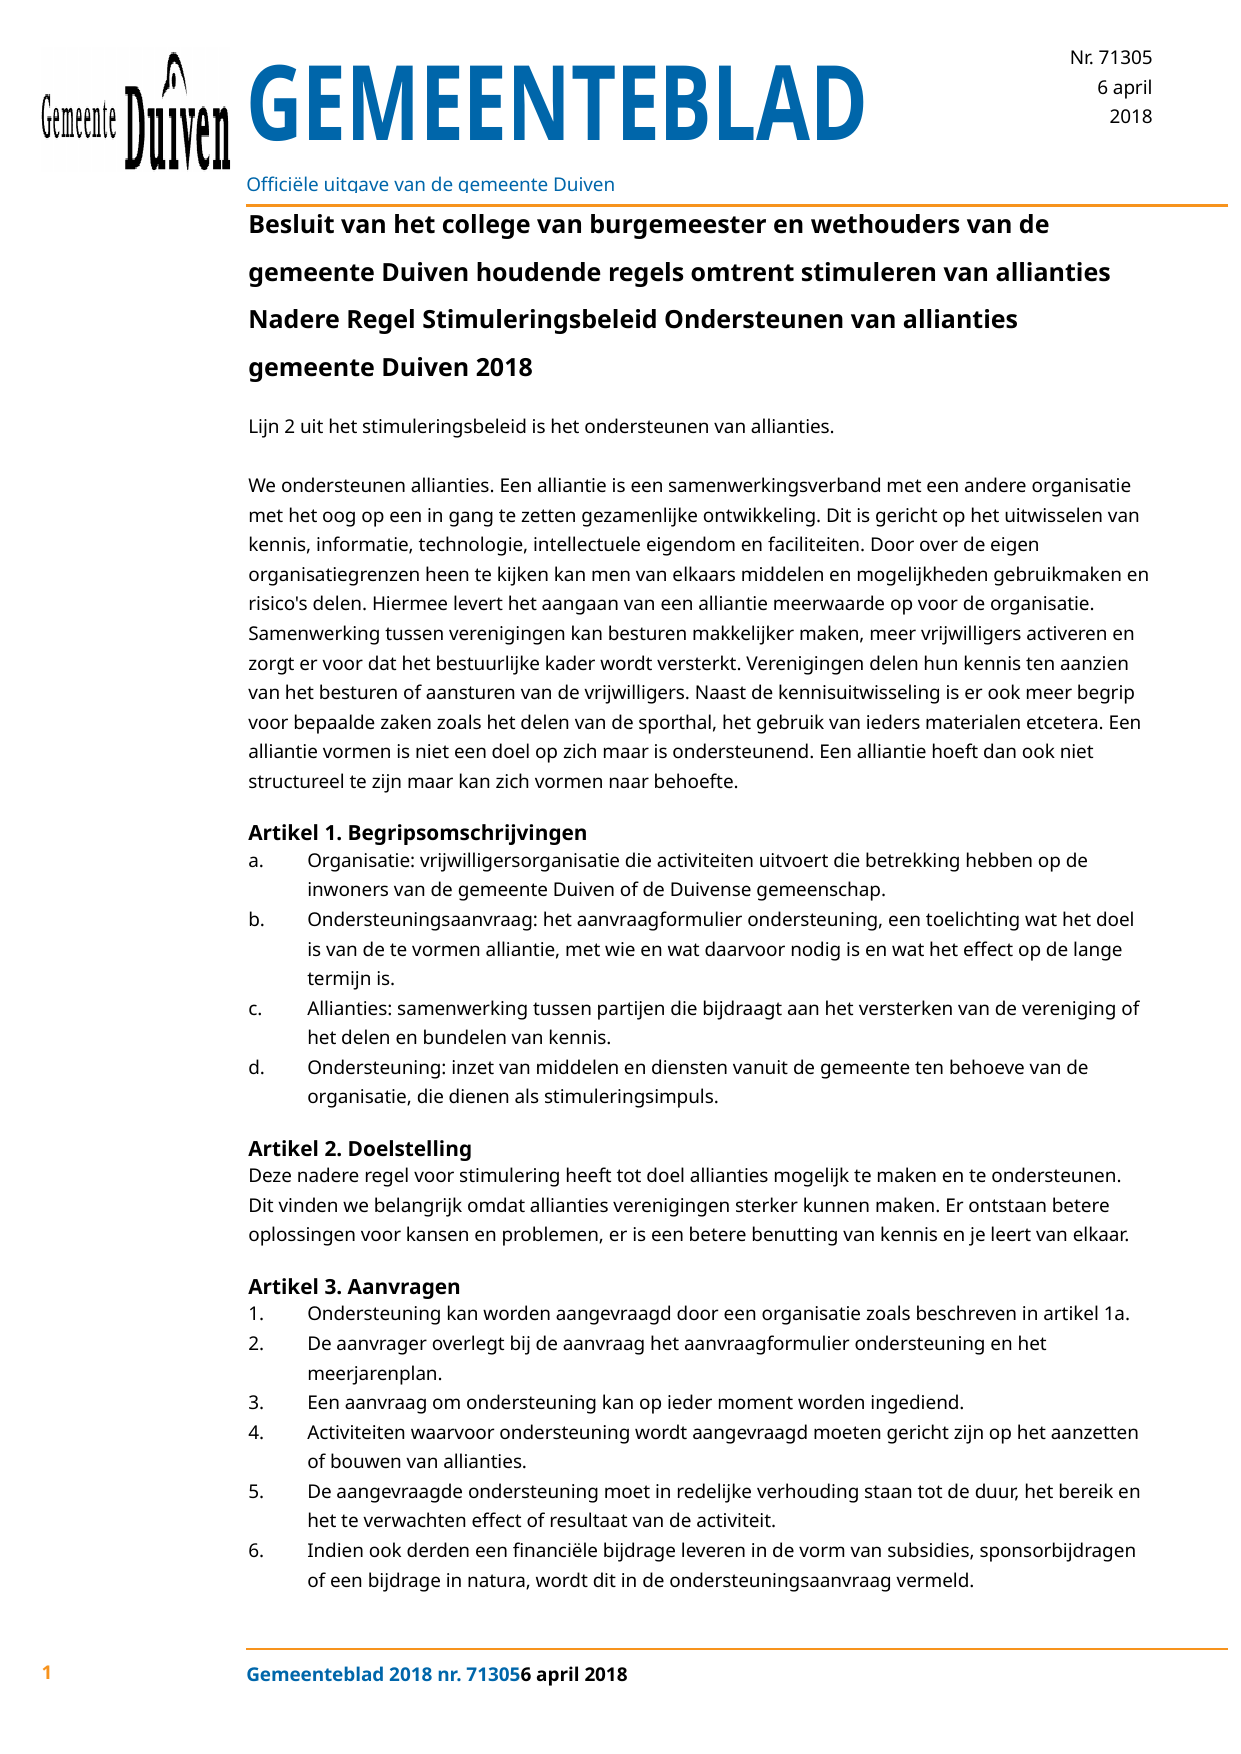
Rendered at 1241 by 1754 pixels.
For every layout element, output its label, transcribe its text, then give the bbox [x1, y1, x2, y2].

list Ondersteuning: inzet van middelen en diensten vanuit de gemeente ten behoeve van de organisatie, die dienen als stimuleringsimpuls. [248, 1054, 1152, 1109]
list Indien ook derden een financiële bijdrage leveren in de vorm van subsidies, sponsorbijdragen of een bijdrage in natura, wordt dit in de ondersteuningsaanvraag vermeld. [248, 1537, 1152, 1592]
text We ondersteunen allianties. Een alliantie is een samenwerkingsverband met een andere organisatie met het oog op een in gang te zetten gezamenlijke ontwikkeling. Dit is gericht op het uitwisselen van kennis, informatie, technologie, intellectuele eigendom en faciliteiten. Door over de eigen organisatiegrenzen heen te kijken kan men van elkaars middelen en mogelijkheden gebruikmaken en risico's delen. Hiermee levert het aangaan van een alliantie meerwaarde op voor de organisatie. Samenwerking tussen verenigingen kan besturen makkelijker maken, meer vrijwilligers activeren en zorgt er voor dat het bestuurlijke kader wordt versterkt. Verenigingen delen hun kennis ten aanzien van het besturen of aansturen van de vrijwilligers. Naast de kennisuitwisseling is er ook meer begrip voor bepaalde zaken zoals het delen van de sporthal, het gebruik van ieders materialen etcetera. Een alliantie vormen is niet een doel op zich maar is ondersteunend. Een alliantie hoeft dan ook niet structureel te zijn maar kan zich vormen naar behoefte. [248, 472, 1152, 794]
list Activiteiten waarvoor ondersteuning wordt aangevraagd moeten gericht zijn op het aanzetten of bouwen van allianties. [248, 1419, 1152, 1474]
text Artikel 1. Begripsomschrijvingen [248, 818, 1152, 847]
list De aanvrager overlegt bij de aanvraag het aanvraagformulier ondersteuning en het meerjarenplan. [248, 1330, 1152, 1385]
text Besluit van het college van burgemeester en wethouders van de gemeente Duiven houdende regels omtrent stimuleren van allianties Nadere Regel Stimuleringsbeleid Ondersteunen van allianties gemeente Duiven 2018 [248, 207, 1152, 384]
list Allianties: samenwerking tussen partijen die bijdraagt aan het versterken van de vereniging of het delen en bundelen van kennis. [248, 995, 1152, 1050]
text Lijn 2 uit het stimuleringsbeleid is het ondersteunen van allianties. [248, 413, 1152, 439]
text Artikel 2. Doelstelling [248, 1134, 1152, 1162]
picture [41, 47, 231, 172]
list Ondersteuningsaanvraag: het aanvraagformulier ondersteuning, een toelichting wat het doel is van de te vormen alliantie, met wie en wat daarvoor nodig is en wat het effect op de lange termijn is. [248, 906, 1152, 991]
text Deze nadere regel voor stimulering heeft tot doel allianties mogelijk te maken en te ondersteunen. Dit vinden we belangrijk omdat allianties verenigingen sterker kunnen maken. Er ontstaan betere oplossingen voor kansen en problemen, er is een betere benutting van kennis en je leert van elkaar. [248, 1162, 1152, 1247]
list Ondersteuning kan worden aangevraagd door een organisatie zoals beschreven in artikel 1a. [248, 1301, 1152, 1326]
list Organisatie: vrijwilligersorganisatie die activiteiten uitvoert die betrekking hebben op de inwoners van de gemeente Duiven of de Duivense gemeenschap. [248, 847, 1152, 902]
list Een aanvraag om ondersteuning kan op ieder moment worden ingediend. [248, 1389, 1152, 1415]
text Artikel 3. Aanvragen [248, 1272, 1152, 1301]
list De aangevraagde ondersteuning moet in redelijke verhouding staan tot de duur, het bereik en het te verwachten effect of resultaat van de activiteit. [248, 1478, 1152, 1533]
